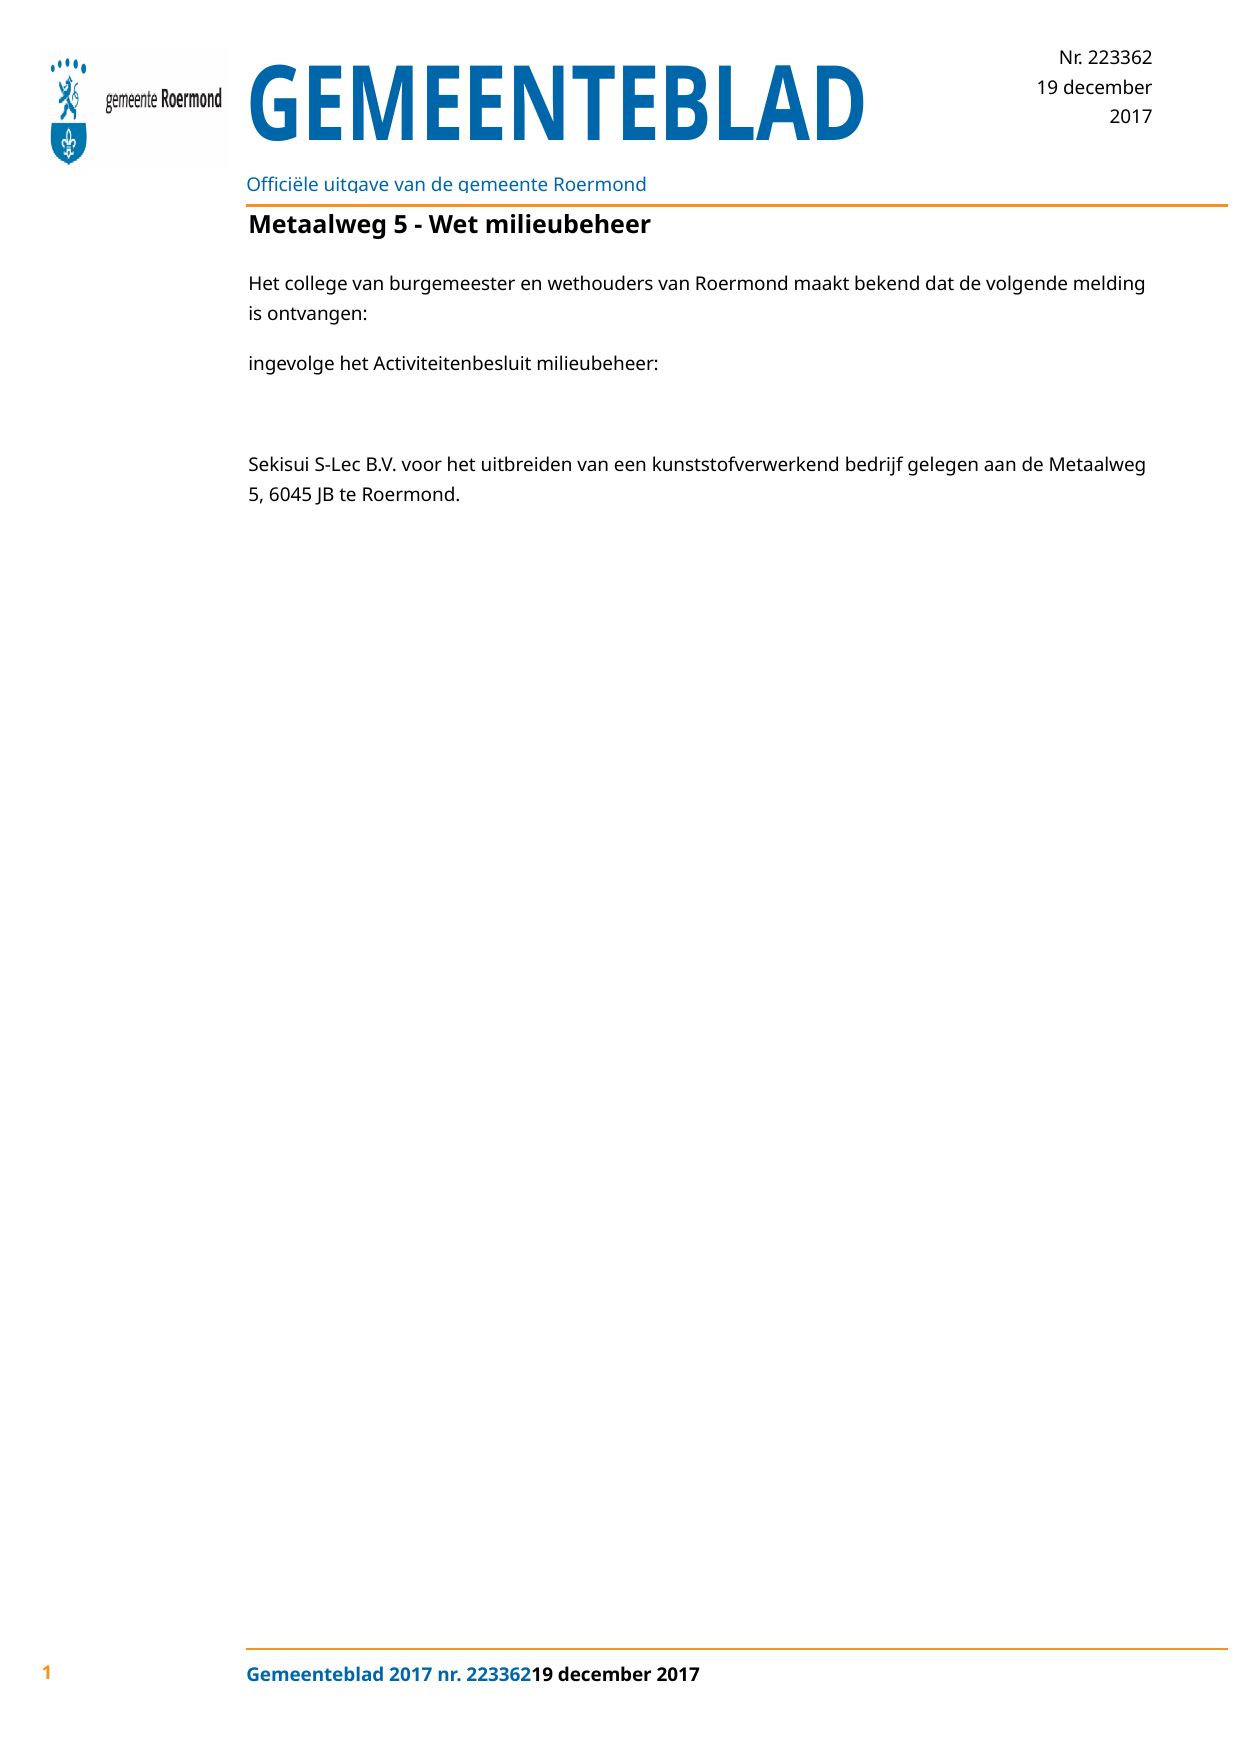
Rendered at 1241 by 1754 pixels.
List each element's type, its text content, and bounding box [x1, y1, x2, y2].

text ingevolge het Activiteitenbesluit milieubeheer: [248, 350, 1152, 376]
text Het college van burgemeester en wethouders van Roermond maakt bekend dat de volgende melding is ontvangen: [248, 270, 1152, 326]
picture [41, 47, 231, 172]
text Metaalweg 5 - Wet milieubeheer [248, 207, 1152, 241]
text Sekisui S-Lec B.V. voor het uitbreiden van een kunststofverwerkend bedrijf gelegen aan de Metaalweg 5, 6045 JB te Roermond. [248, 451, 1152, 506]
